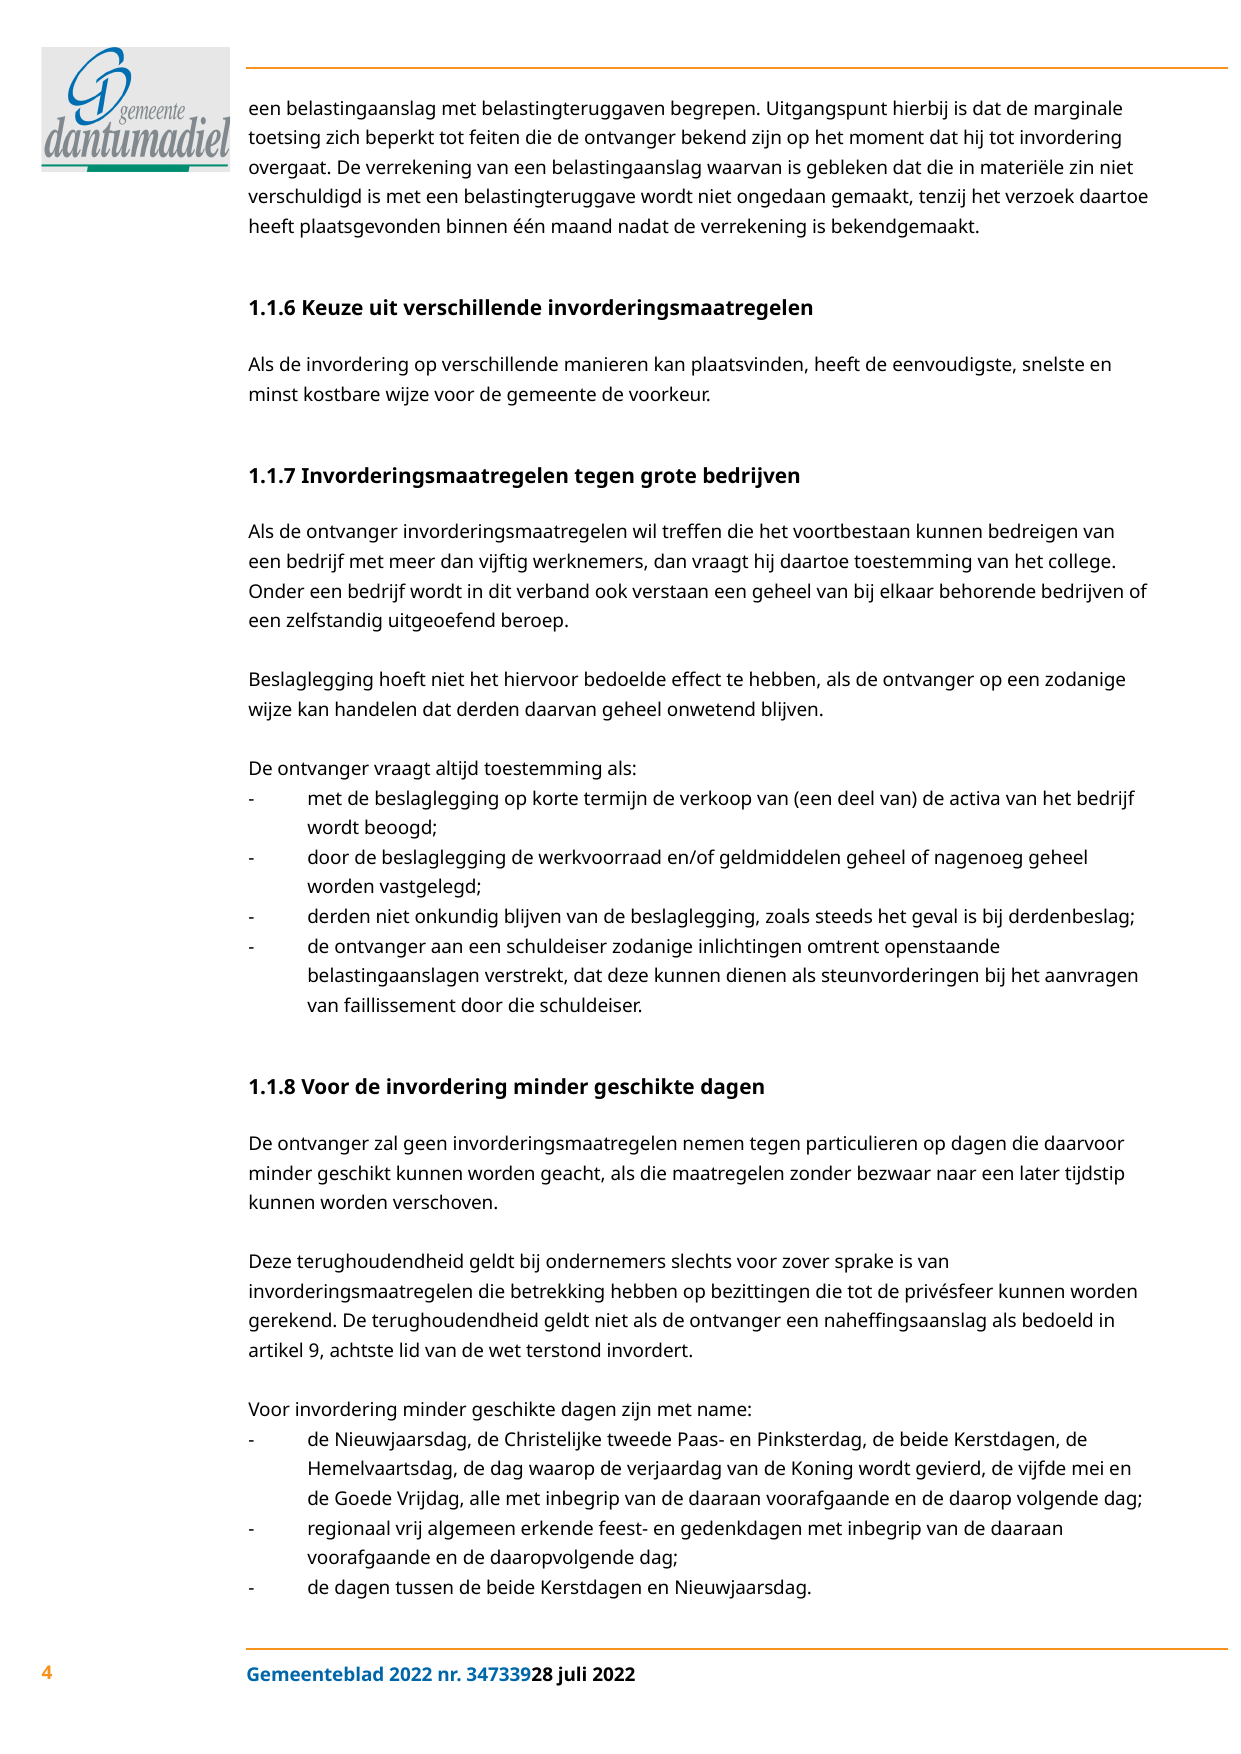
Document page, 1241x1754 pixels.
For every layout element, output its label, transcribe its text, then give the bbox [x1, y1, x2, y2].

text Beslaglegging hoeft niet het hiervoor bedoelde effect te hebben, als de ontvanger op een zodanige wijze kan handelen dat derden daarvan geheel onwetend blijven. [248, 667, 1152, 722]
text Als de invordering op verschillende manieren kan plaatsvinden, heeft de eenvoudigste, snelste en minst kostbare wijze voor de gemeente de voorkeur. [248, 351, 1152, 406]
text Als de ontvanger invorderingsmaatregelen wil treffen die het voortbestaan kunnen bedreigen van een bedrijf met meer dan vijftig werknemers, dan vraagt hij daartoe toestemming van het college. Onder een bedrijf wordt in dit verband ook verstaan een geheel van bij elkaar behorende bedrijven of een zelfstandig uitgeoefend beroep. [248, 519, 1152, 633]
list door de beslaglegging de werkvoorraad en/of geldmiddelen geheel of nagenoeg geheel worden vastgelegd; [248, 844, 1152, 899]
text De ontvanger vraagt altijd toestemming als: [248, 755, 1152, 781]
picture [41, 47, 231, 172]
text Voor invordering minder geschikte dagen zijn met name: [248, 1396, 1152, 1422]
text Deze terughoudendheid geldt bij ondernemers slechts voor zover sprake is van invorderingsmaatregelen die betrekking hebben op bezittingen die tot de privésfeer kunnen worden gerekend. De terughoudendheid geldt niet als de ontvanger een naheffingsaanslag als bedoeld in artikel 9, achtste lid van de wet terstond invordert. [248, 1248, 1152, 1363]
list derden niet onkundig blijven van de beslaglegging, zoals steeds het geval is bij derdenbeslag; [248, 903, 1152, 929]
text 1.1.7 Invorderingsmaatregelen tegen grote bedrijven [248, 461, 1152, 489]
text 1.1.8 Voor de invordering minder geschikte dagen [248, 1072, 1152, 1101]
list de dagen tussen de beide Kerstdagen en Nieuwjaarsdag. [248, 1574, 1152, 1599]
text De ontvanger zal geen invorderingsmaatregelen nemen tegen particulieren op dagen die daarvoor minder geschikt kunnen worden geacht, als die maatregelen zonder bezwaar naar een later tijdstip kunnen worden verschoven. [248, 1130, 1152, 1215]
text 1.1.6 Keuze uit verschillende invorderingsmaatregelen [248, 293, 1152, 322]
list de ontvanger aan een schuldeiser zodanige inlichtingen omtrent openstaande belastingaanslagen verstrekt, dat deze kunnen dienen als steunvorderingen bij het aanvragen van faillissement door die schuldeiser. [248, 933, 1152, 1018]
text een belastingaanslag met belastingteruggaven begrepen. Uitgangspunt hierbij is dat de marginale toetsing zich beperkt tot feiten die de ontvanger bekend zijn op het moment dat hij tot invordering overgaat. De verrekening van een belastingaanslag waarvan is gebleken dat die in materiële zin niet verschuldigd is met een belastingteruggave wordt niet ongedaan gemaakt, tenzij het verzoek daartoe heeft plaatsgevonden binnen één maand nadat de verrekening is bekendgemaakt. [248, 95, 1152, 239]
list met de beslaglegging op korte termijn de verkoop van (een deel van) de activa van het bedrijf wordt beoogd; [248, 785, 1152, 840]
list de Nieuwjaarsdag, de Christelijke tweede Paas- en Pinksterdag, de beide Kerstdagen, de Hemelvaartsdag, de dag waarop de verjaardag van de Koning wordt gevierd, de vijfde mei en de Goede Vrijdag, alle met inbegrip van de daaraan voorafgaande en de daarop volgende dag; [248, 1426, 1152, 1511]
list regionaal vrij algemeen erkende feest- en gedenkdagen met inbegrip van de daaraan voorafgaande en de daaropvolgende dag; [248, 1515, 1152, 1570]
